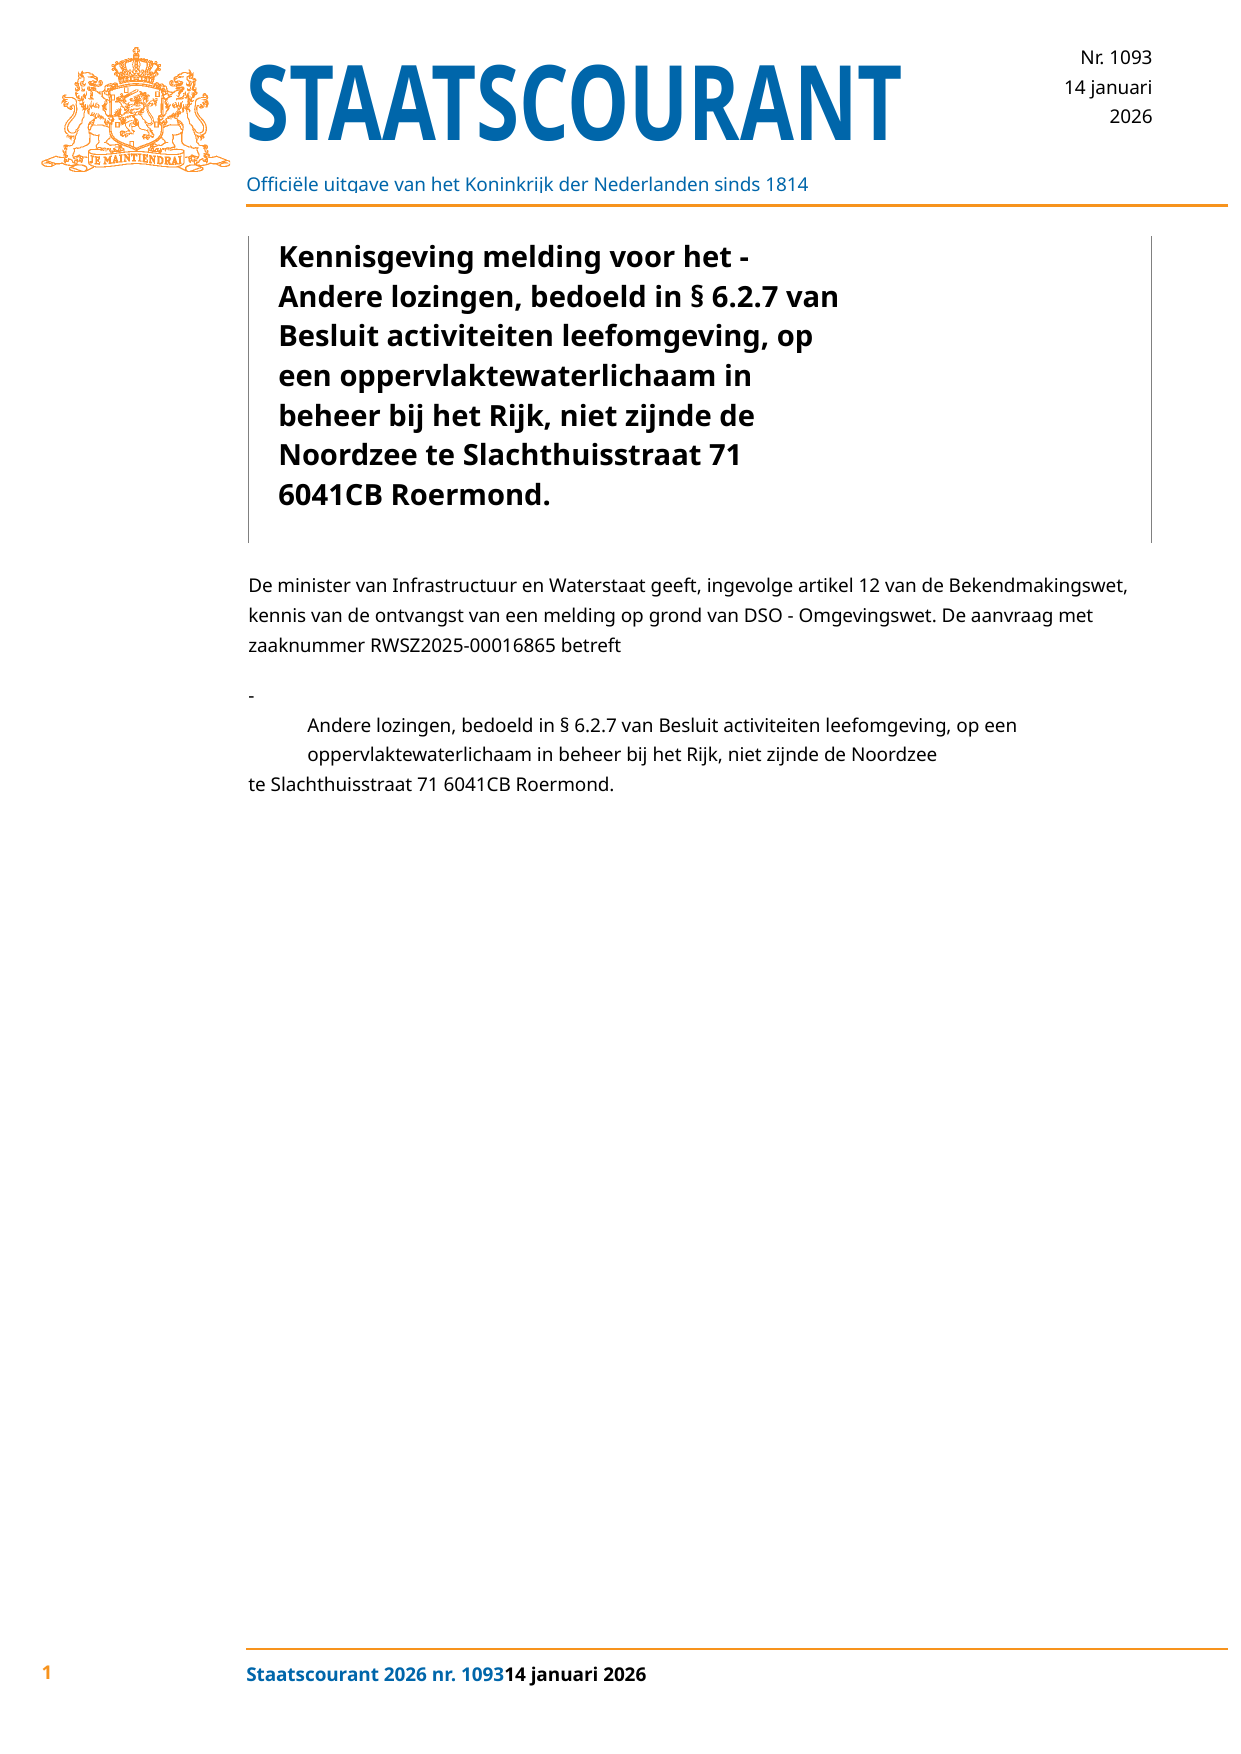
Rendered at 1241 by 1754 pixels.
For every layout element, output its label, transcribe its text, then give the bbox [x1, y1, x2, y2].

picture [912, 236, 1090, 414]
table_header [1090, 236, 1151, 413]
table_header [850, 414, 1151, 543]
text te Slachthuisstraat 71 6041CB Roermond. [248, 771, 1152, 797]
text De minister van Infrastructuur en Waterstaat geeft, ingevolge artikel 12 van de Bekendmakingswet, kennis van de ontvangst van een melding op grond van DSO - Omgevingswet. De aanvraag met zaaknummer RWSZ2025-00016865 betreft [248, 573, 1152, 658]
list Andere lozingen, bedoeld in § 6.2.7 van Besluit activiteiten leefomgeving, op een oppervlaktewaterlichaam in beheer bij het Rijk, niet zijnde de Noordzee [248, 712, 1152, 767]
table_header Kennisgeving melding voor het -Andere lozingen, bedoeld in § 6.2.7 van Besluit activiteiten leefomgeving, op een oppervlaktewaterlichaam in beheer bij het Rijk, niet zijnde de Noordzee te Slachthuisstraat 71 6041CB Roermond. [249, 236, 850, 543]
table_header [850, 236, 912, 413]
picture [41, 47, 231, 172]
